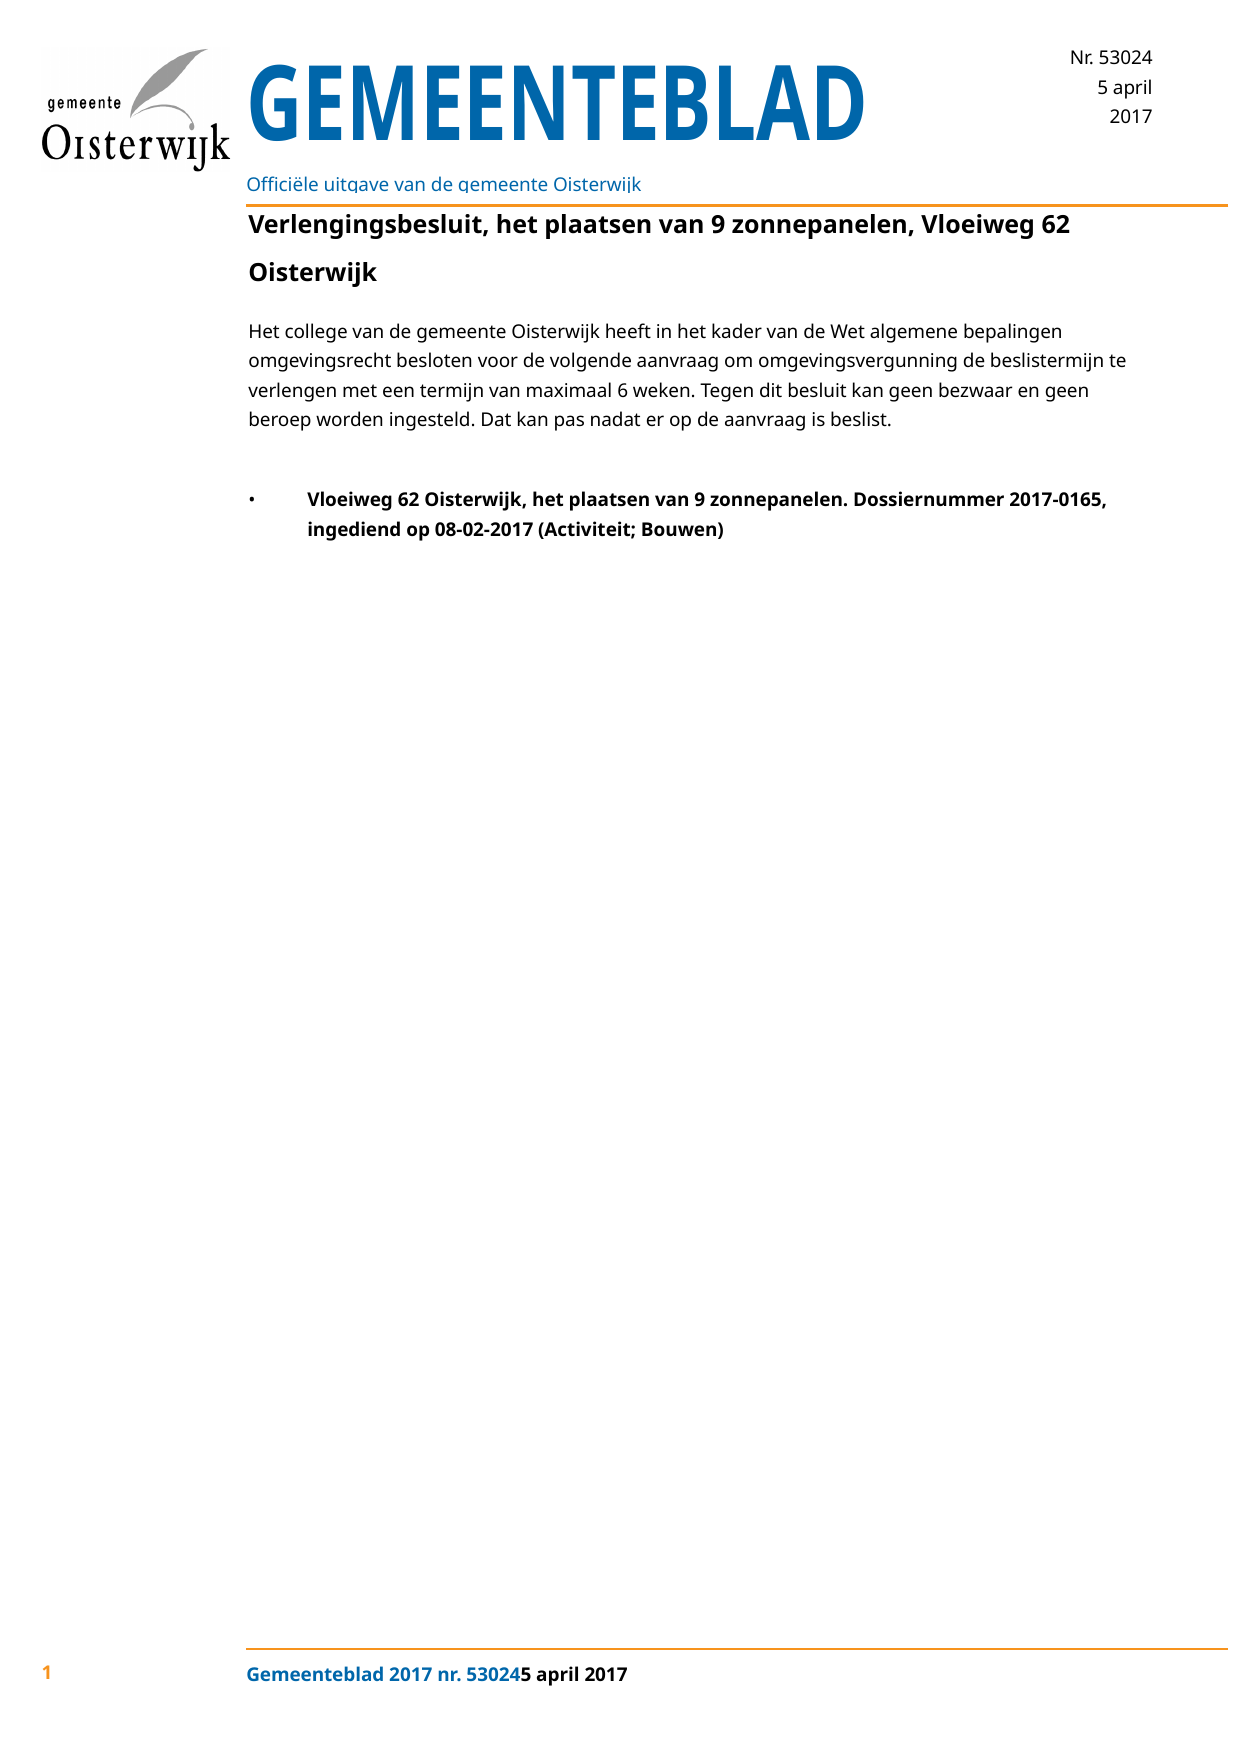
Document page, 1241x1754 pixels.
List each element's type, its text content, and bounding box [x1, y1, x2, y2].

text Verlengingsbesluit, het plaatsen van 9 zonnepanelen, Vloeiweg 62 Oisterwijk [248, 207, 1152, 288]
list Vloeiweg 62 Oisterwijk, het plaatsen van 9 zonnepanelen. Dossiernummer 2017-0165, ingediend op 08-02-2017 (Activiteit; Bouwen) [248, 487, 1152, 542]
text Het college van de gemeente Oisterwijk heeft in het kader van de Wet algemene bepalingen omgevingsrecht besloten voor de volgende aanvraag om omgevingsvergunning de beslistermijn te verlengen met een termijn van maximaal 6 weken. Tegen dit besluit kan geen bezwaar en geen beroep worden ingesteld. Dat kan pas nadat er op de aanvraag is beslist. [248, 318, 1152, 432]
picture [41, 47, 231, 172]
